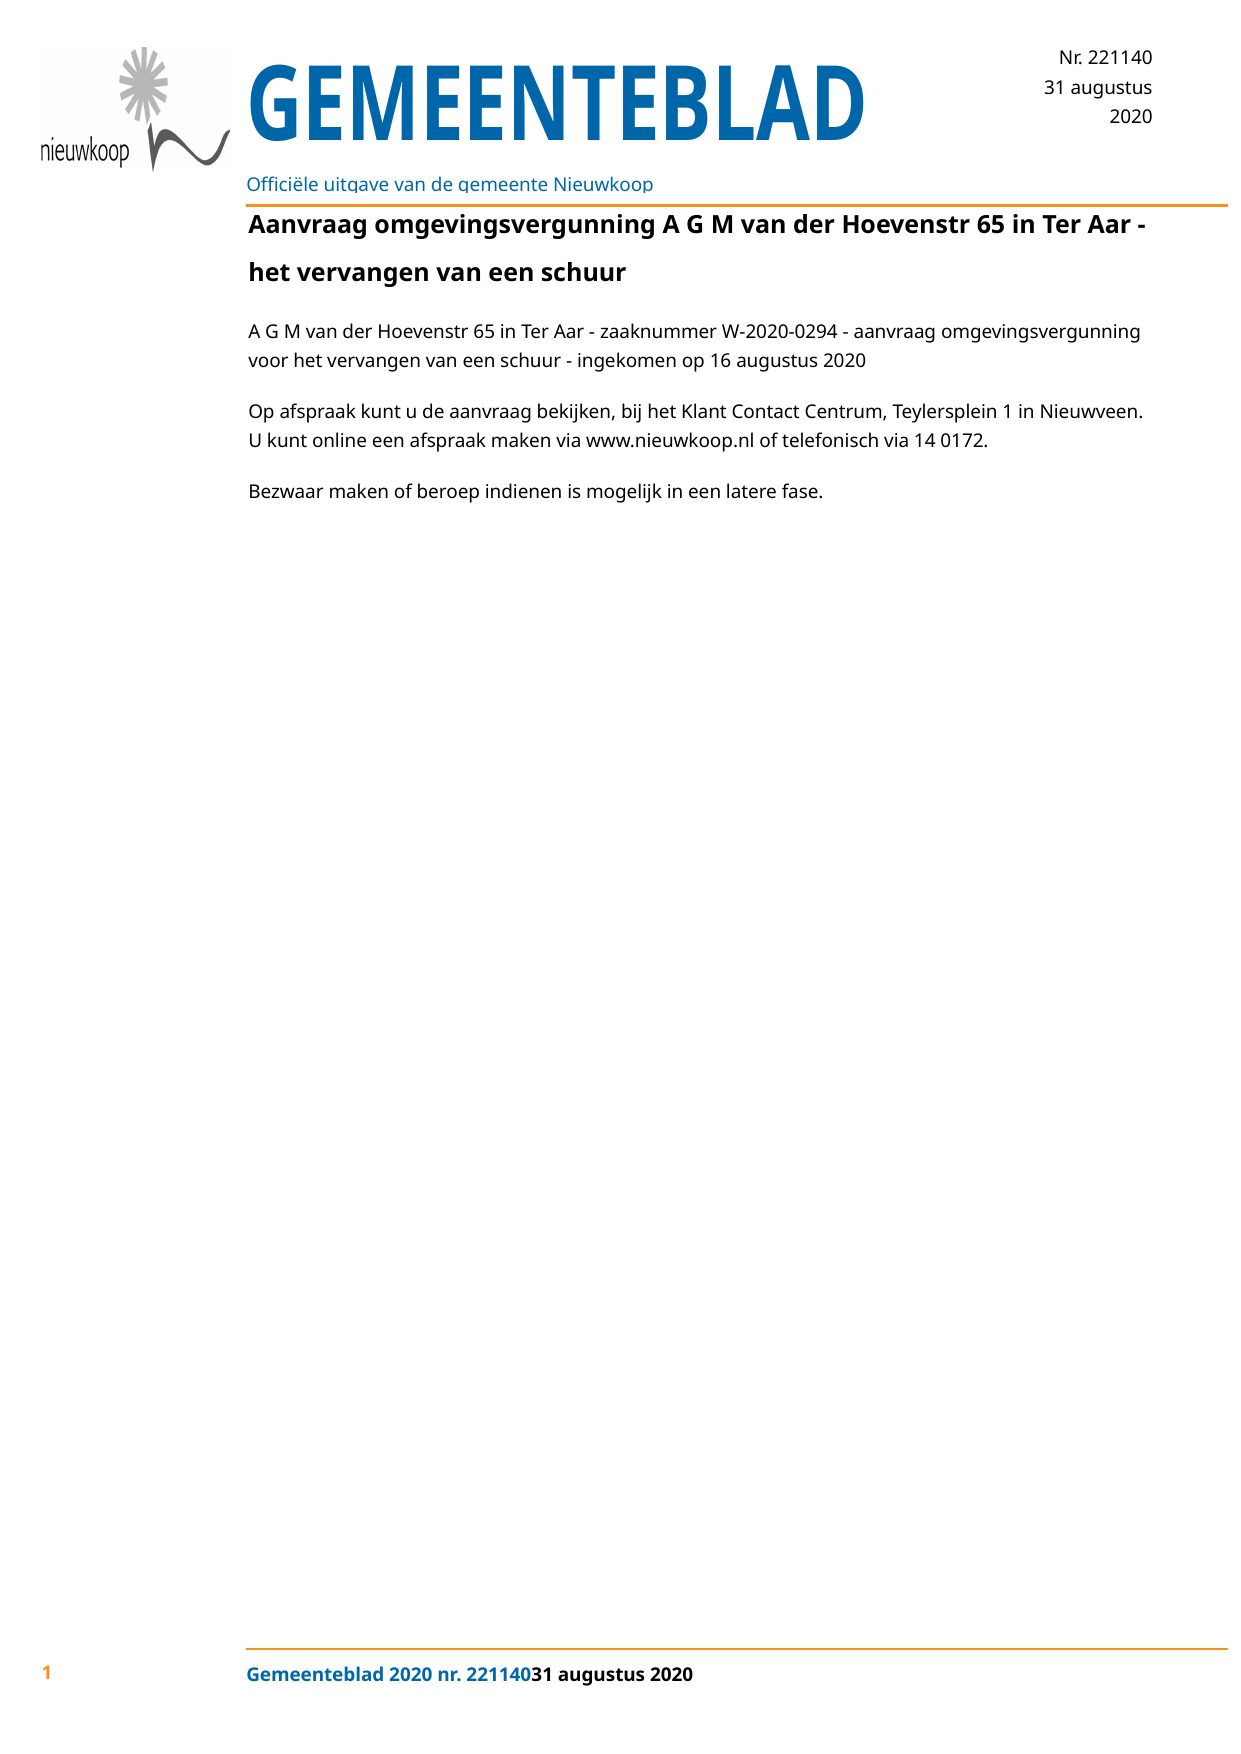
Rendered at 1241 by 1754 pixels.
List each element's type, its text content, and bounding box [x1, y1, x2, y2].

picture [41, 47, 231, 172]
text Op afspraak kunt u de aanvraag bekijken, bij het Klant Contact Centrum, Teylersplein 1 in Nieuwveen. U kunt online een afspraak maken via www.nieuwkoop.nl of telefonisch via 14 0172. [248, 398, 1152, 453]
text Aanvraag omgevingsvergunning A G M van der Hoevenstr 65 in Ter Aar - het vervangen van een schuur [248, 207, 1152, 288]
text A G M van der Hoevenstr 65 in Ter Aar - zaaknummer W-2020-0294 - aanvraag omgevingsvergunning voor het vervangen van een schuur - ingekomen op 16 augustus 2020 [248, 318, 1152, 373]
text Bezwaar maken of beroep indienen is mogelijk in een latere fase. [248, 478, 1152, 504]
